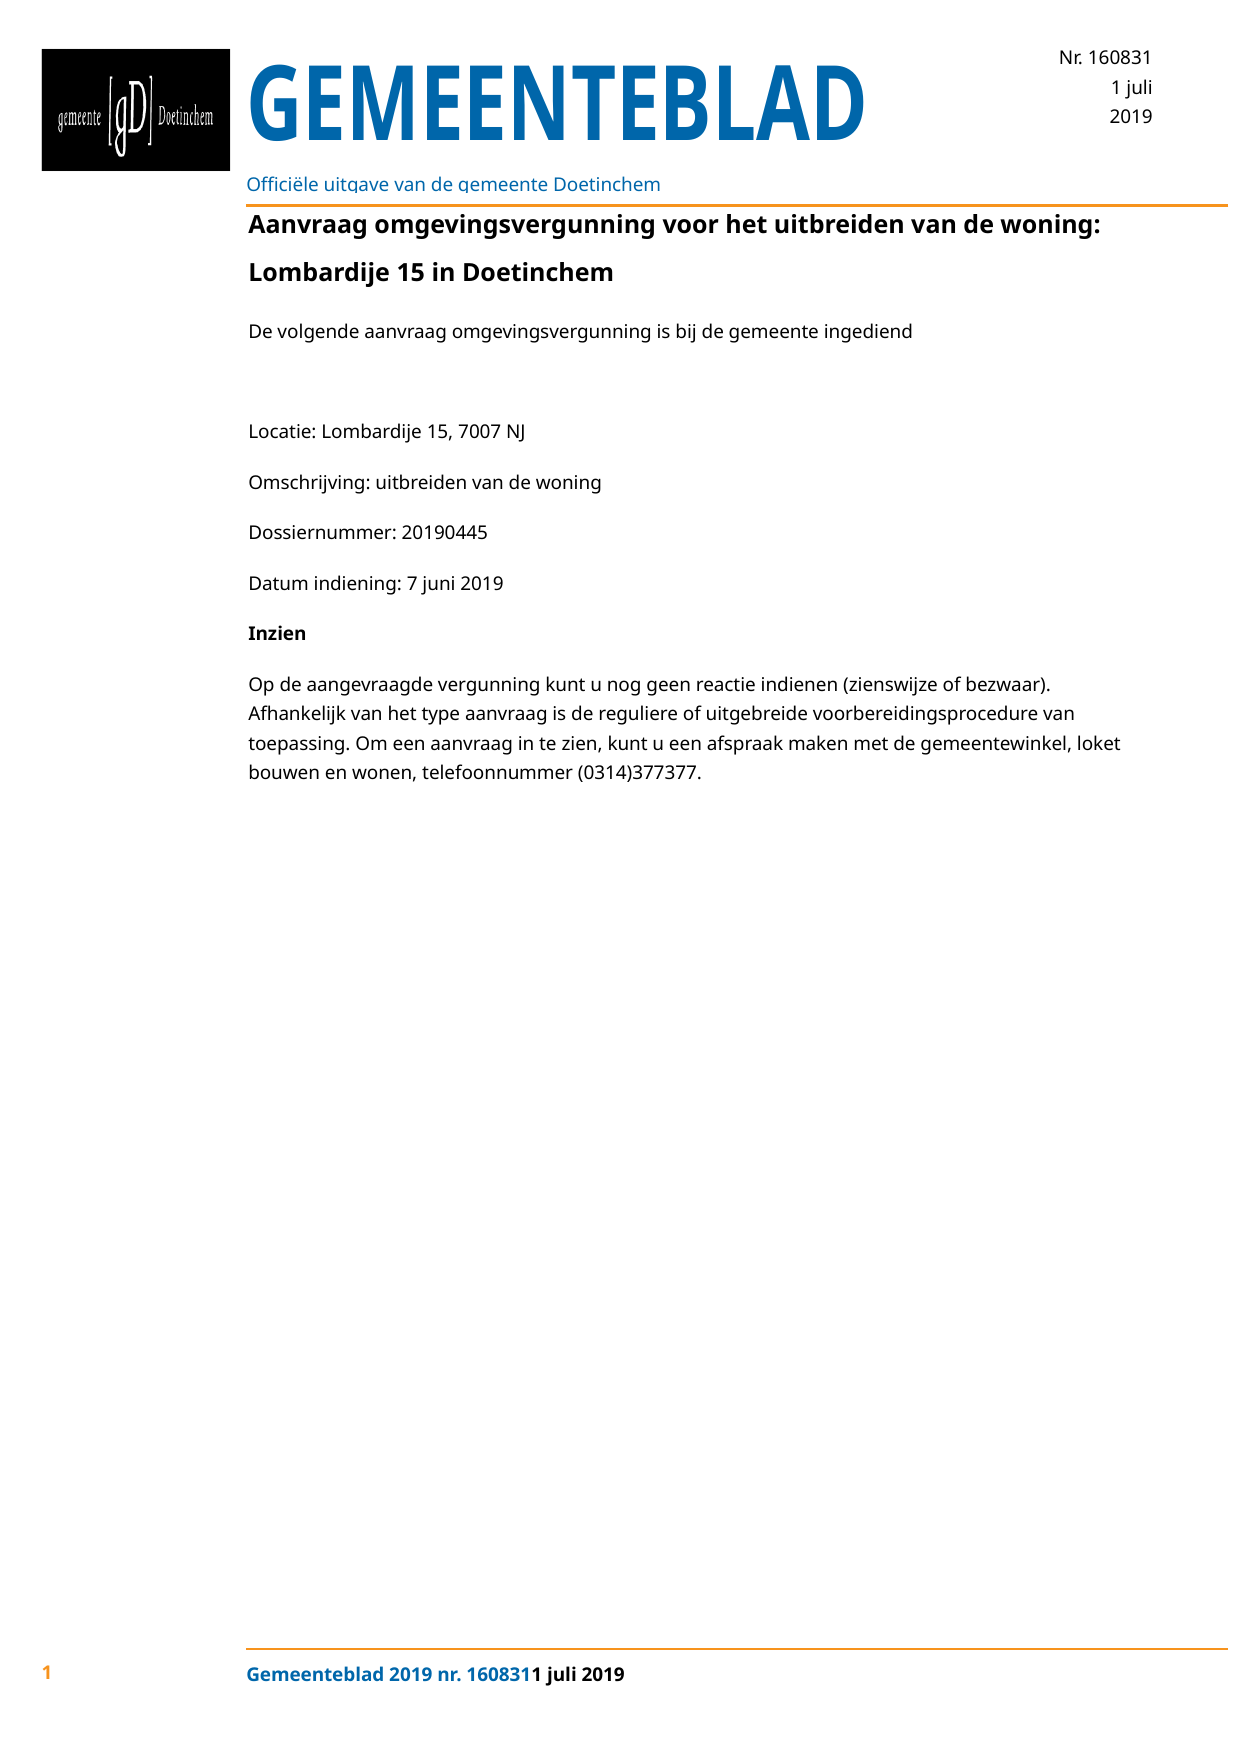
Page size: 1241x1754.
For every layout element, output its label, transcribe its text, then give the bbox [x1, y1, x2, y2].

text Locatie: Lombardije 15, 7007 NJ [248, 419, 1152, 444]
text Omschrijving: uitbreiden van de woning [248, 469, 1152, 495]
text Dossiernummer: 20190445 [248, 519, 1152, 545]
text Datum indiening: 7 juni 2019 [248, 570, 1152, 596]
text Op de aangevraagde vergunning kunt u nog geen reactie indienen (zienswijze of bezwaar). Afhankelijk van het type aanvraag is de reguliere of uitgebreide voorbereidingsprocedure van toepassing. Om een aanvraag in te zien, kunt u een afspraak maken met de gemeentewinkel, loket bouwen en wonen, telefoonnummer (0314)377377. [248, 671, 1152, 785]
text Aanvraag omgevingsvergunning voor het uitbreiden van de woning: Lombardije 15 in Doetinchem [248, 207, 1152, 288]
picture [41, 47, 231, 172]
text De volgende aanvraag omgevingsvergunning is bij de gemeente ingediend [248, 318, 1152, 344]
text Inzien [248, 620, 1152, 646]
